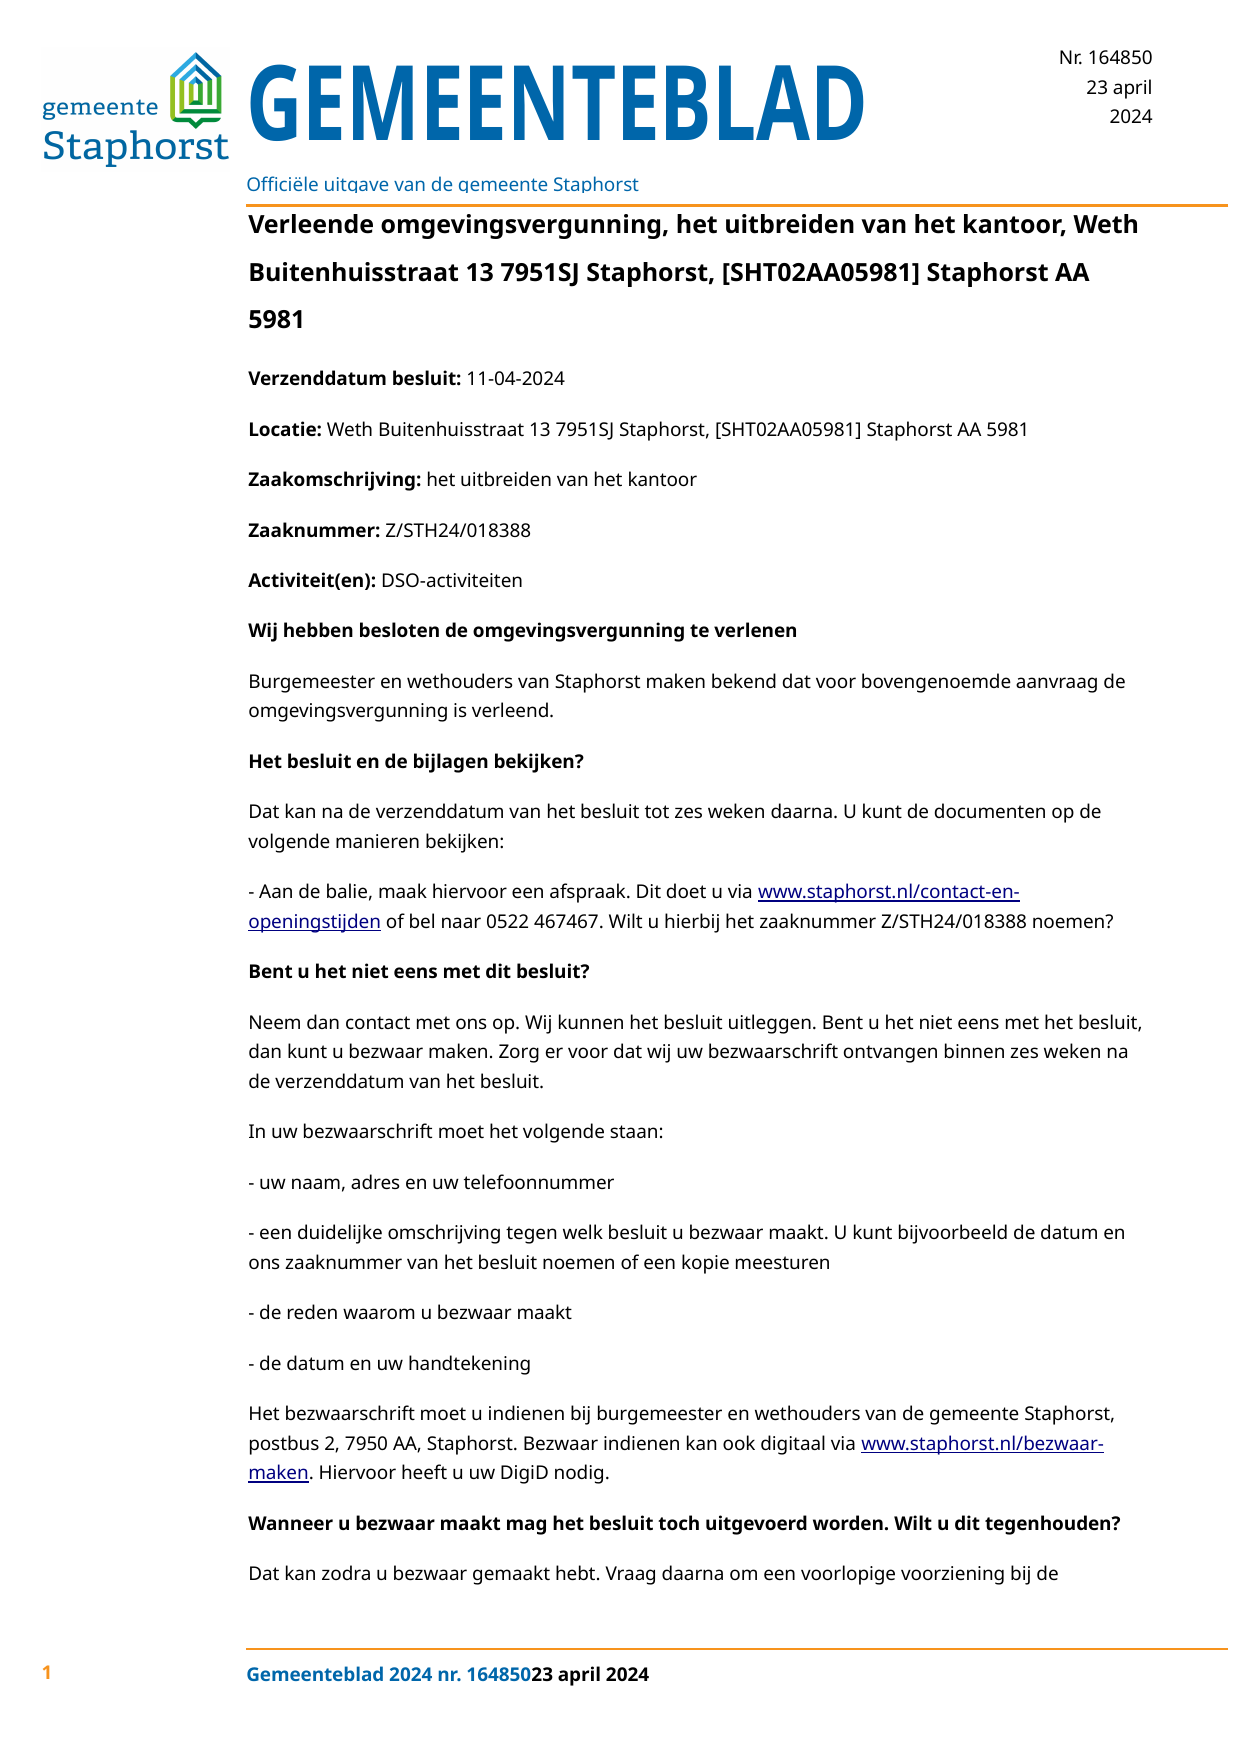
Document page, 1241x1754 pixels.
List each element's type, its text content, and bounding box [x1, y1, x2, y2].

text - Aan de balie, maak hiervoor een afspraak. Dit doet u via www.staphorst.nl/contact-en-openingstijden of bel naar 0522 467467. Wilt u hierbij het zaaknummer Z/STH24/018388 noemen? [248, 878, 1152, 934]
text Neem dan contact met ons op. Wij kunnen het besluit uitleggen. Bent u het niet eens met het besluit, dan kunt u bezwaar maken. Zorg er voor dat wij uw bezwaarschrift ontvangen binnen zes weken na de verzenddatum van het besluit. [248, 1009, 1152, 1094]
text In uw bezwaarschrift moet het volgende staan: [248, 1118, 1152, 1144]
text Activiteit(en): DSO-activiteiten [248, 567, 1152, 593]
text Dat kan na de verzenddatum van het besluit tot zes weken daarna. U kunt de documenten op de volgende manieren bekijken: [248, 798, 1152, 854]
text Dat kan zodra u bezwaar gemaakt hebt. Vraag daarna om een voorlopige voorziening bij de [248, 1560, 1152, 1586]
text - een duidelijke omschrijving tegen welk besluit u bezwaar maakt. U kunt bijvoorbeeld de datum en ons zaaknummer van het besluit noemen of een kopie meesturen [248, 1219, 1152, 1274]
text Wij hebben besloten de omgevingsvergunning te verlenen [248, 618, 1152, 643]
text Bent u het niet eens met dit besluit? [248, 958, 1152, 984]
text Zaakomschrijving: het uitbreiden van het kantoor [248, 466, 1152, 492]
text - de datum en uw handtekening [248, 1350, 1152, 1375]
text - de reden waarom u bezwaar maakt [248, 1299, 1152, 1325]
text Zaaknummer: Z/STH24/018388 [248, 517, 1152, 542]
picture [41, 47, 231, 172]
text Wanneer u bezwaar maakt mag het besluit toch uitgevoerd worden. Wilt u dit tegenhouden? [248, 1510, 1152, 1535]
text Burgemeester en wethouders van Staphorst maken bekend dat voor bovengenoemde aanvraag de omgevingsvergunning is verleend. [248, 668, 1152, 723]
text Het besluit en de bijlagen bekijken? [248, 748, 1152, 774]
text - uw naam, adres en uw telefoonnummer [248, 1169, 1152, 1194]
text Verzenddatum besluit: 11-04-2024 [248, 366, 1152, 391]
text Locatie: Weth Buitenhuisstraat 13 7951SJ Staphorst, [SHT02AA05981] Staphorst AA 5981 [248, 416, 1152, 442]
text Het bezwaarschrift moet u indienen bij burgemeester en wethouders van de gemeente Staphorst, postbus 2, 7950 AA, Staphorst. Bezwaar indienen kan ook digitaal via www.staphorst.nl/bezwaar-maken. Hiervoor heeft u uw DigiD nodig. [248, 1400, 1152, 1485]
text Verleende omgevingsvergunning, het uitbreiden van het kantoor, Weth Buitenhuisstraat 13 7951SJ Staphorst, [SHT02AA05981] Staphorst AA 5981 [248, 207, 1152, 336]
